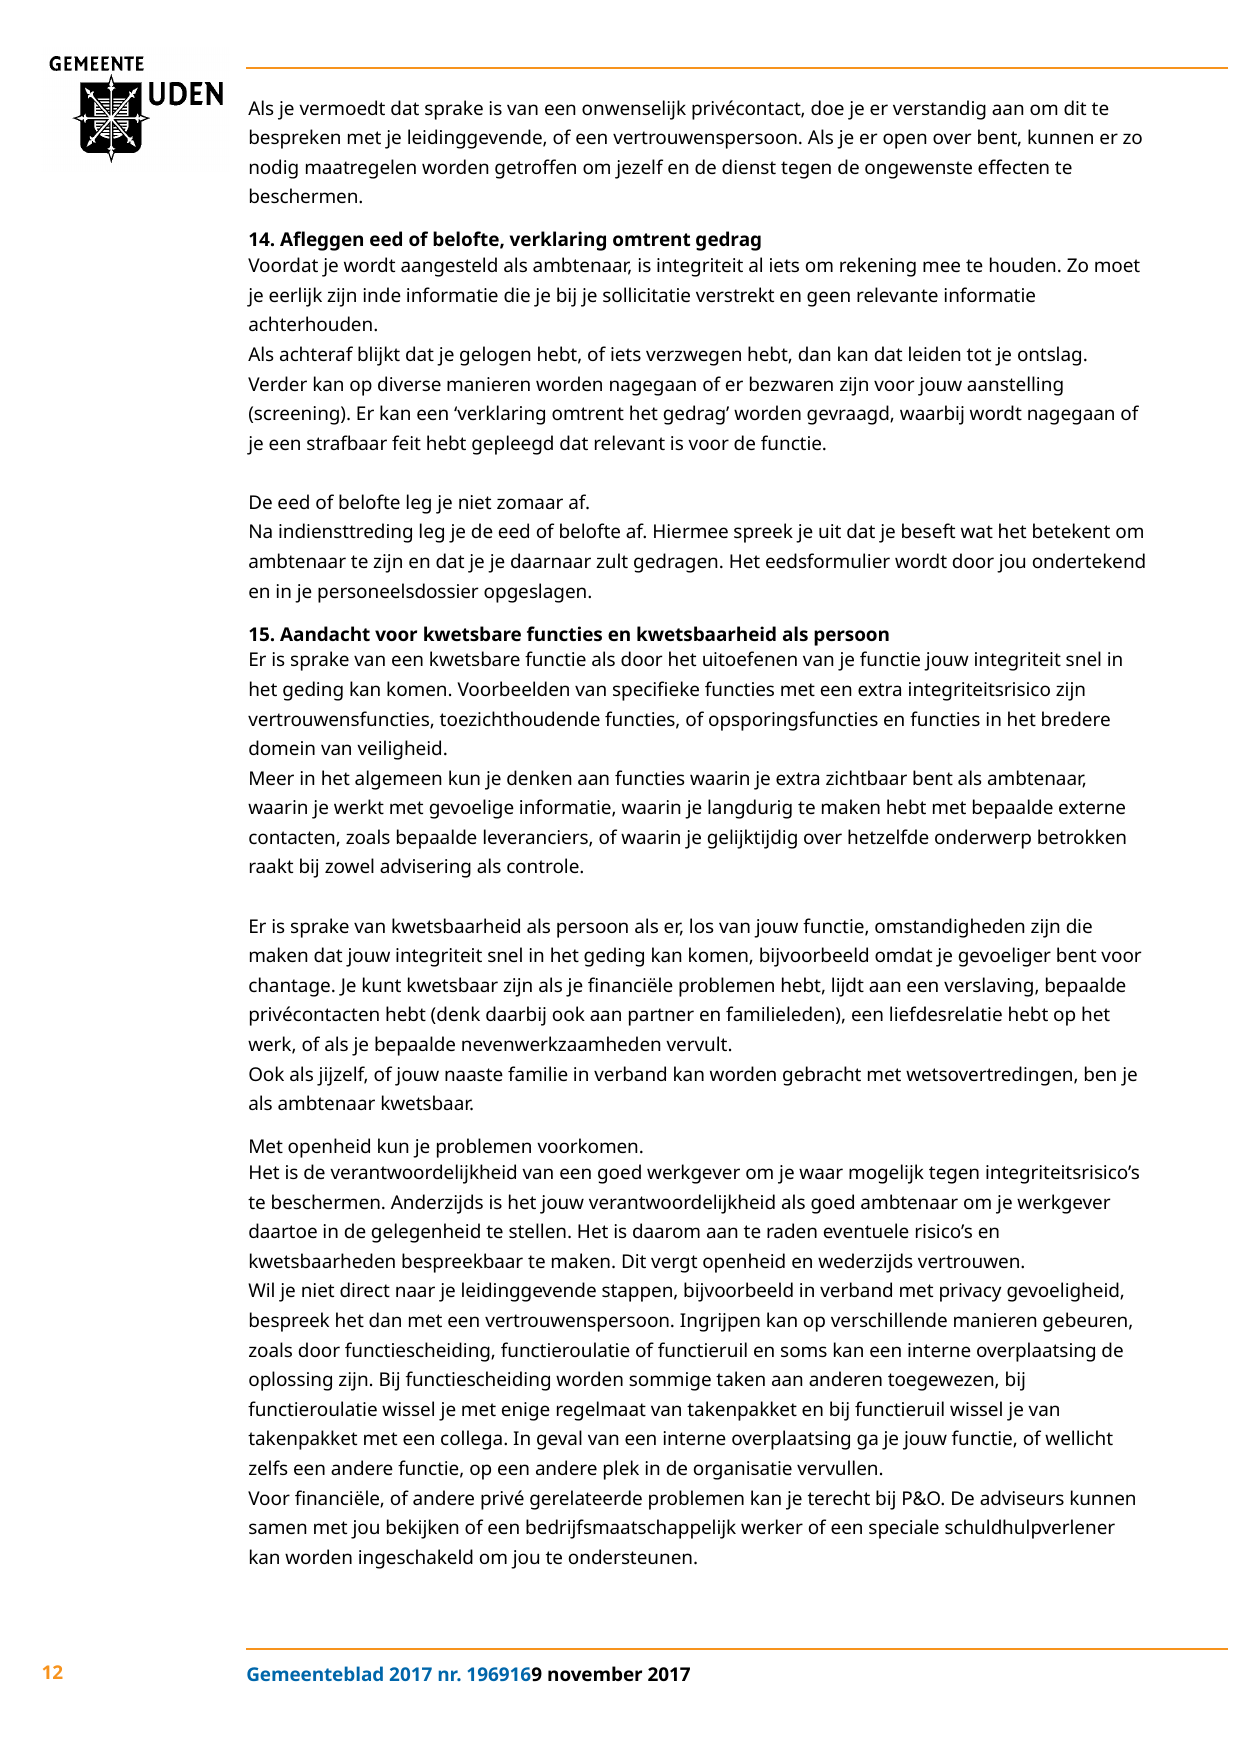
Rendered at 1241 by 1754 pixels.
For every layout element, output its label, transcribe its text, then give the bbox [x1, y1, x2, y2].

picture [41, 47, 231, 172]
text Met openheid kun je problemen voorkomen. [248, 1133, 1152, 1159]
text Het is de verantwoordelijkheid van een goed werkgever om je waar mogelijk tegen integriteitsrisico’s te beschermen. Anderzijds is het jouw verantwoordelijkheid als goed ambtenaar om je werkgever daartoe in de gelegenheid te stellen. Het is daarom aan te raden eventuele risico’s en kwetsbaarheden bespreekbaar te maken. Dit vergt openheid en wederzijds vertrouwen. [248, 1159, 1152, 1274]
text Er is sprake van een kwetsbare functie als door het uitoefenen van je functie jouw integriteit snel in het geding kan komen. Voorbeelden van specifieke functies met een extra integriteitsrisico zijn vertrouwensfuncties, toezichthoudende functies, of opsporingsfuncties en functies in het bredere domein van veiligheid. [248, 647, 1152, 761]
text Voordat je wordt aangesteld als ambtenaar, is integriteit al iets om rekening mee te houden. Zo moet je eerlijk zijn inde informatie die je bij je sollicitatie verstrekt en geen relevante informatie achterhouden. [248, 252, 1152, 337]
text 14. Afleggen eed of belofte, verklaring omtrent gedrag [248, 227, 1152, 252]
text Er is sprake van kwetsbaarheid als persoon als er, los van jouw functie, omstandigheden zijn die maken dat jouw integriteit snel in het geding kan komen, bijvoorbeeld omdat je gevoeliger bent voor chantage. Je kunt kwetsbaar zijn als je financiële problemen hebt, lijdt aan een verslaving, bepaalde privécontacten hebt (denk daarbij ook aan partner en familieleden), een liefdesrelatie hebt op het werk, of als je bepaalde nevenwerkzaamheden vervult. [248, 913, 1152, 1057]
text Wil je niet direct naar je leidinggevende stappen, bijvoorbeeld in verband met privacy gevoeligheid, bespreek het dan met een vertrouwenspersoon. Ingrijpen kan op verschillende manieren gebeuren, zoals door functiescheiding, functieroulatie of functieruil en soms kan een interne overplaatsing de oplossing zijn. Bij functiescheiding worden sommige taken aan anderen toegewezen, bij functieroulatie wissel je met enige regelmaat van takenpakket en bij functieruil wissel je van takenpakket met een collega. In geval van een interne overplaatsing ga je jouw functie, of wellicht zelfs een andere functie, op een andere plek in de organisatie vervullen. [248, 1278, 1152, 1481]
text Ook als jijzelf, of jouw naaste familie in verband kan worden gebracht met wetsovertredingen, ben je als ambtenaar kwetsbaar. [248, 1061, 1152, 1116]
text Als achteraf blijkt dat je gelogen hebt, of iets verzwegen hebt, dan kan dat leiden tot je ontslag. Verder kan op diverse manieren worden nagegaan of er bezwaren zijn voor jouw aanstelling (screening). Er kan een ‘verklaring omtrent het gedrag’ worden gevraagd, waarbij wordt nagegaan of je een strafbaar feit hebt gepleegd dat relevant is voor de functie. [248, 341, 1152, 456]
text 15. Aandacht voor kwetsbare functies en kwetsbaarheid als persoon [248, 621, 1152, 647]
text Meer in het algemeen kun je denken aan functies waarin je extra zichtbaar bent als ambtenaar, waarin je werkt met gevoelige informatie, waarin je langdurig te maken hebt met bepaalde externe contacten, zoals bepaalde leveranciers, of waarin je gelijktijdig over hetzelfde onderwerp betrokken raakt bij zowel advisering als controle. [248, 765, 1152, 879]
text Voor financiële, of andere privé gerelateerde problemen kan je terecht bij P&O. De adviseurs kunnen samen met jou bekijken of een bedrijfsmaatschappelijk werker of een speciale schuldhulpverlener kan worden ingeschakeld om jou te ondersteunen. [248, 1485, 1152, 1569]
text De eed of belofte leg je niet zomaar af. [248, 489, 1152, 515]
text Als je vermoedt dat sprake is van een onwenselijk privécontact, doe je er verstandig aan om dit te bespreken met je leidinggevende, of een vertrouwenspersoon. Als je er open over bent, kunnen er zo nodig maatregelen worden getroffen om jezelf en de dienst tegen de ongewenste effecten te beschermen. [248, 95, 1152, 209]
text Na indiensttreding leg je de eed of belofte af. Hiermee spreek je uit dat je beseft wat het betekent om ambtenaar te zijn en dat je je daarnaar zult gedragen. Het eedsformulier wordt door jou ondertekend en in je personeelsdossier opgeslagen. [248, 519, 1152, 603]
